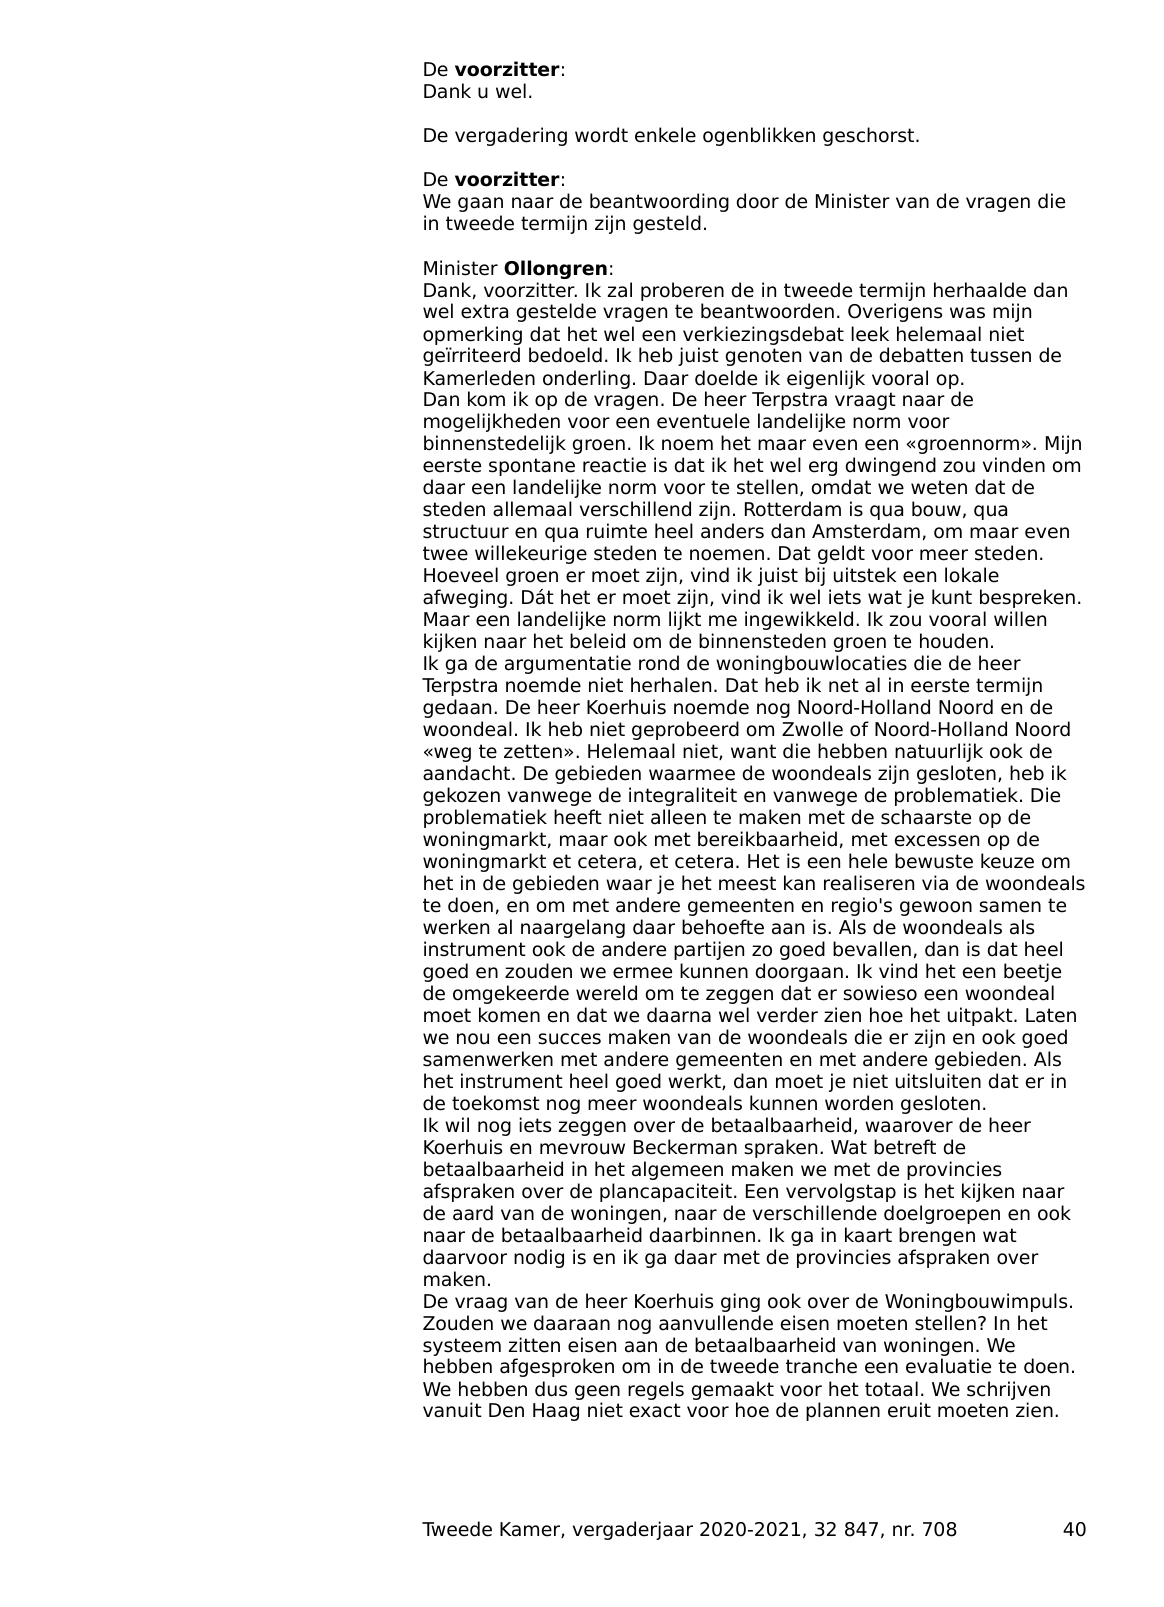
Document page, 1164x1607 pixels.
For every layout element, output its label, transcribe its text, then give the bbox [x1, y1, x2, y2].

text De voorzitter: [422, 59, 1087, 81]
text Dank, voorzitter. Ik zal proberen de in tweede termijn herhaalde dan wel extra gestelde vragen te beantwoorden. Overigens was mijn opmerking dat het wel een verkiezingsdebat leek helemaal niet geïrriteerd bedoeld. Ik heb juist genoten van de debatten tussen de Kamerleden onderling. Daar doelde ik eigenlijk vooral op. [422, 279, 1087, 389]
text Dan kom ik op de vragen. De heer Terpstra vraagt naar de mogelijkheden voor een eventuele landelijke norm voor binnenstedelijk groen. Ik noem het maar even een «groennorm». Mijn eerste spontane reactie is dat ik het wel erg dwingend zou vinden om daar een landelijke norm voor te stellen, omdat we weten dat de steden allemaal verschillend zijn. Rotterdam is qua bouw, qua structuur en qua ruimte heel anders dan Amsterdam, om maar even twee willekeurige steden te noemen. Dat geldt voor meer steden. Hoeveel groen er moet zijn, vind ik juist bij uitstek een lokale afweging. Dát het er moet zijn, vind ik wel iets wat je kunt bespreken. Maar een landelijke norm lijkt me ingewikkeld. Ik zou vooral willen kijken naar het beleid om de binnensteden groen te houden. [422, 389, 1087, 653]
text Minister Ollongren: [422, 257, 1087, 279]
text De vergadering wordt enkele ogenblikken geschorst. [422, 125, 1087, 147]
text De vraag van de heer Koerhuis ging ook over de Woningbouwimpuls. Zouden we daaraan nog aanvullende eisen moeten stellen? In het systeem zitten eisen aan de betaalbaarheid van woningen. We hebben afgesproken om in de tweede tranche een evaluatie te doen. We hebben dus geen regels gemaakt voor het totaal. We schrijven vanuit Den Haag niet exact voor hoe de plannen eruit moeten zien. [422, 1291, 1087, 1422]
text Dank u wel. [422, 81, 1087, 103]
text Ik ga de argumentatie rond de woningbouwlocaties die de heer Terpstra noemde niet herhalen. Dat heb ik net al in eerste termijn gedaan. De heer Koerhuis noemde nog Noord-Holland Noord en de woondeal. Ik heb niet geprobeerd om Zwolle of Noord-Holland Noord «weg te zetten». Helemaal niet, want die hebben natuurlijk ook de aandacht. De gebieden waarmee de woondeals zijn gesloten, heb ik gekozen vanwege de integraliteit en vanwege de problematiek. Die problematiek heeft niet alleen te maken met de schaarste op de woningmarkt, maar ook met bereikbaarheid, met excessen op de woningmarkt et cetera, et cetera. Het is een hele bewuste keuze om het in de gebieden waar je het meest kan realiseren via de woondeals te doen, en om met andere gemeenten en regio's gewoon samen te werken al naargelang daar behoefte aan is. Als de woondeals als instrument ook de andere partijen zo goed bevallen, dan is dat heel goed en zouden we ermee kunnen doorgaan. Ik vind het een beetje de omgekeerde wereld om te zeggen dat er sowieso een woondeal moet komen en dat we daarna wel verder zien hoe het uitpakt. Laten we nou een succes maken van de woondeals die er zijn en ook goed samenwerken met andere gemeenten en met andere gebieden. Als het instrument heel goed werkt, dan moet je niet uitsluiten dat er in de toekomst nog meer woondeals kunnen worden gesloten. [422, 653, 1087, 1115]
text De voorzitter: [422, 169, 1087, 191]
text Ik wil nog iets zeggen over de betaalbaarheid, waarover de heer Koerhuis en mevrouw Beckerman spraken. Wat betreft de betaalbaarheid in het algemeen maken we met de provincies afspraken over de plancapaciteit. Een vervolgstap is het kijken naar de aard van de woningen, naar de verschillende doelgroepen en ook naar de betaalbaarheid daarbinnen. Ik ga in kaart brengen wat daarvoor nodig is en ik ga daar met de provincies afspraken over maken. [422, 1115, 1087, 1291]
text We gaan naar de beantwoording door de Minister van de vragen die in tweede termijn zijn gesteld. [422, 191, 1087, 235]
